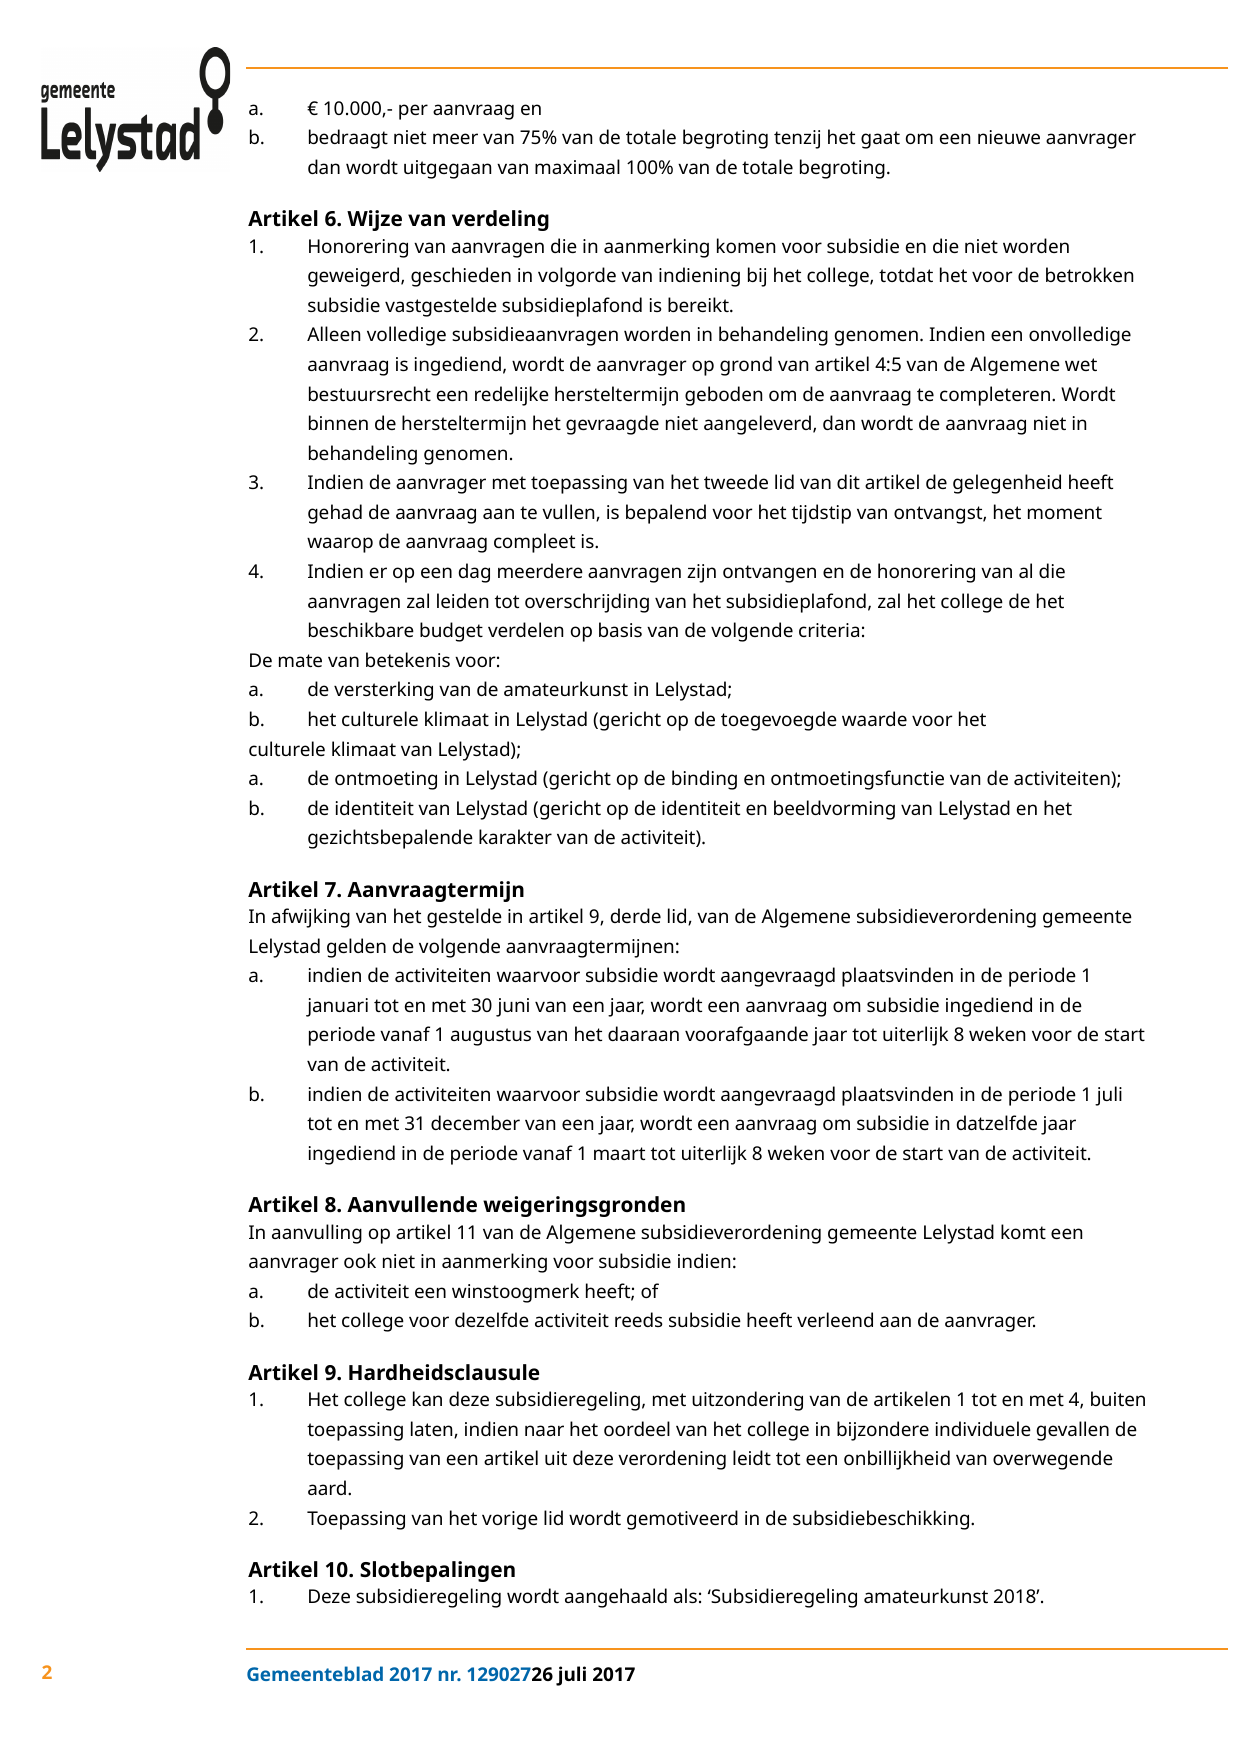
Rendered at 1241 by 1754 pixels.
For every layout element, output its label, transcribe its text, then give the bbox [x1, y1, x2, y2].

list Indien er op een dag meerdere aanvragen zijn ontvangen en de honorering van al die aanvragen zal leiden tot overschrijding van het subsidieplafond, zal het college de het beschikbare budget verdelen op basis van de volgende criteria: [248, 558, 1152, 643]
list Toepassing van het vorige lid wordt gemotiveerd in de subsidiebeschikking. [248, 1505, 1152, 1531]
list bedraagt niet meer van 75% van de totale begroting tenzij het gaat om een nieuwe aanvrager dan wordt uitgegaan van maximaal 100% van de totale begroting. [248, 124, 1152, 180]
list Alleen volledige subsidieaanvragen worden in behandeling genomen. Indien een onvolledige aanvraag is ingediend, wordt de aanvrager op grond van artikel 4:5 van de Algemene wet bestuursrecht een redelijke hersteltermijn geboden om de aanvraag te completeren. Wordt binnen de hersteltermijn het gevraagde niet aangeleverd, dan wordt de aanvraag niet in behandeling genomen. [248, 322, 1152, 466]
text Artikel 10. Slotbepalingen [248, 1555, 1152, 1584]
list Honorering van aanvragen die in aanmerking komen voor subsidie en die niet worden geweigerd, geschieden in volgorde van indiening bij het college, totdat het voor de betrokken subsidie vastgestelde subsidieplafond is bereikt. [248, 233, 1152, 318]
list de identiteit van Lelystad (gericht op de identiteit en beeldvorming van Lelystad en het gezichtsbepalende karakter van de activiteit). [248, 795, 1152, 850]
list de versterking van de amateurkunst in Lelystad; [248, 677, 1152, 702]
list € 10.000,- per aanvraag en [248, 95, 1152, 121]
list de activiteit een winstoogmerk heeft; of [248, 1278, 1152, 1304]
list de ontmoeting in Lelystad (gericht op de binding en ontmoetingsfunctie van de activiteiten); [248, 765, 1152, 791]
text In aanvulling op artikel 11 van de Algemene subsidieverordening gemeente Lelystad komt een aanvrager ook niet in aanmerking voor subsidie indien: [248, 1219, 1152, 1274]
list het culturele klimaat in Lelystad (gericht op de toegevoegde waarde voor het [248, 706, 1152, 732]
text Artikel 7. Aanvraagtermijn [248, 875, 1152, 903]
list Het college kan deze subsidieregeling, met uitzondering van de artikelen 1 tot en met 4, buiten toepassing laten, indien naar het oordeel van het college in bijzondere individuele gevallen de toepassing van een artikel uit deze verordening leidt tot een onbillijkheid van overwegende aard. [248, 1386, 1152, 1501]
text culturele klimaat van Lelystad); [248, 736, 1152, 761]
list indien de activiteiten waarvoor subsidie wordt aangevraagd plaatsvinden in de periode 1 januari tot en met 30 juni van een jaar, wordt een aanvraag om subsidie ingediend in de periode vanaf 1 augustus van het daaraan voorafgaande jaar tot uiterlijk 8 weken voor de start van de activiteit. [248, 962, 1152, 1077]
list Deze subsidieregeling wordt aangehaald als: ‘Subsidieregeling amateurkunst 2018’. [248, 1584, 1152, 1609]
text Artikel 8. Aanvullende weigeringsgronden [248, 1190, 1152, 1219]
text De mate van betekenis voor: [248, 647, 1152, 673]
list het college voor dezelfde activiteit reeds subsidie heeft verleend aan de aanvrager. [248, 1308, 1152, 1333]
text Artikel 6. Wijze van verdeling [248, 204, 1152, 233]
text In afwijking van het gestelde in artikel 9, derde lid, van de Algemene subsidieverordening gemeente Lelystad gelden de volgende aanvraagtermijnen: [248, 903, 1152, 959]
list Indien de aanvrager met toepassing van het tweede lid van dit artikel de gelegenheid heeft gehad de aanvraag aan te vullen, is bepalend voor het tijdstip van ontvangst, het moment waarop de aanvraag compleet is. [248, 469, 1152, 554]
picture [41, 47, 231, 172]
text Artikel 9. Hardheidsclausule [248, 1358, 1152, 1386]
list indien de activiteiten waarvoor subsidie wordt aangevraagd plaatsvinden in de periode 1 juli tot en met 31 december van een jaar, wordt een aanvraag om subsidie in datzelfde jaar ingediend in de periode vanaf 1 maart tot uiterlijk 8 weken voor de start van de activiteit. [248, 1081, 1152, 1166]
